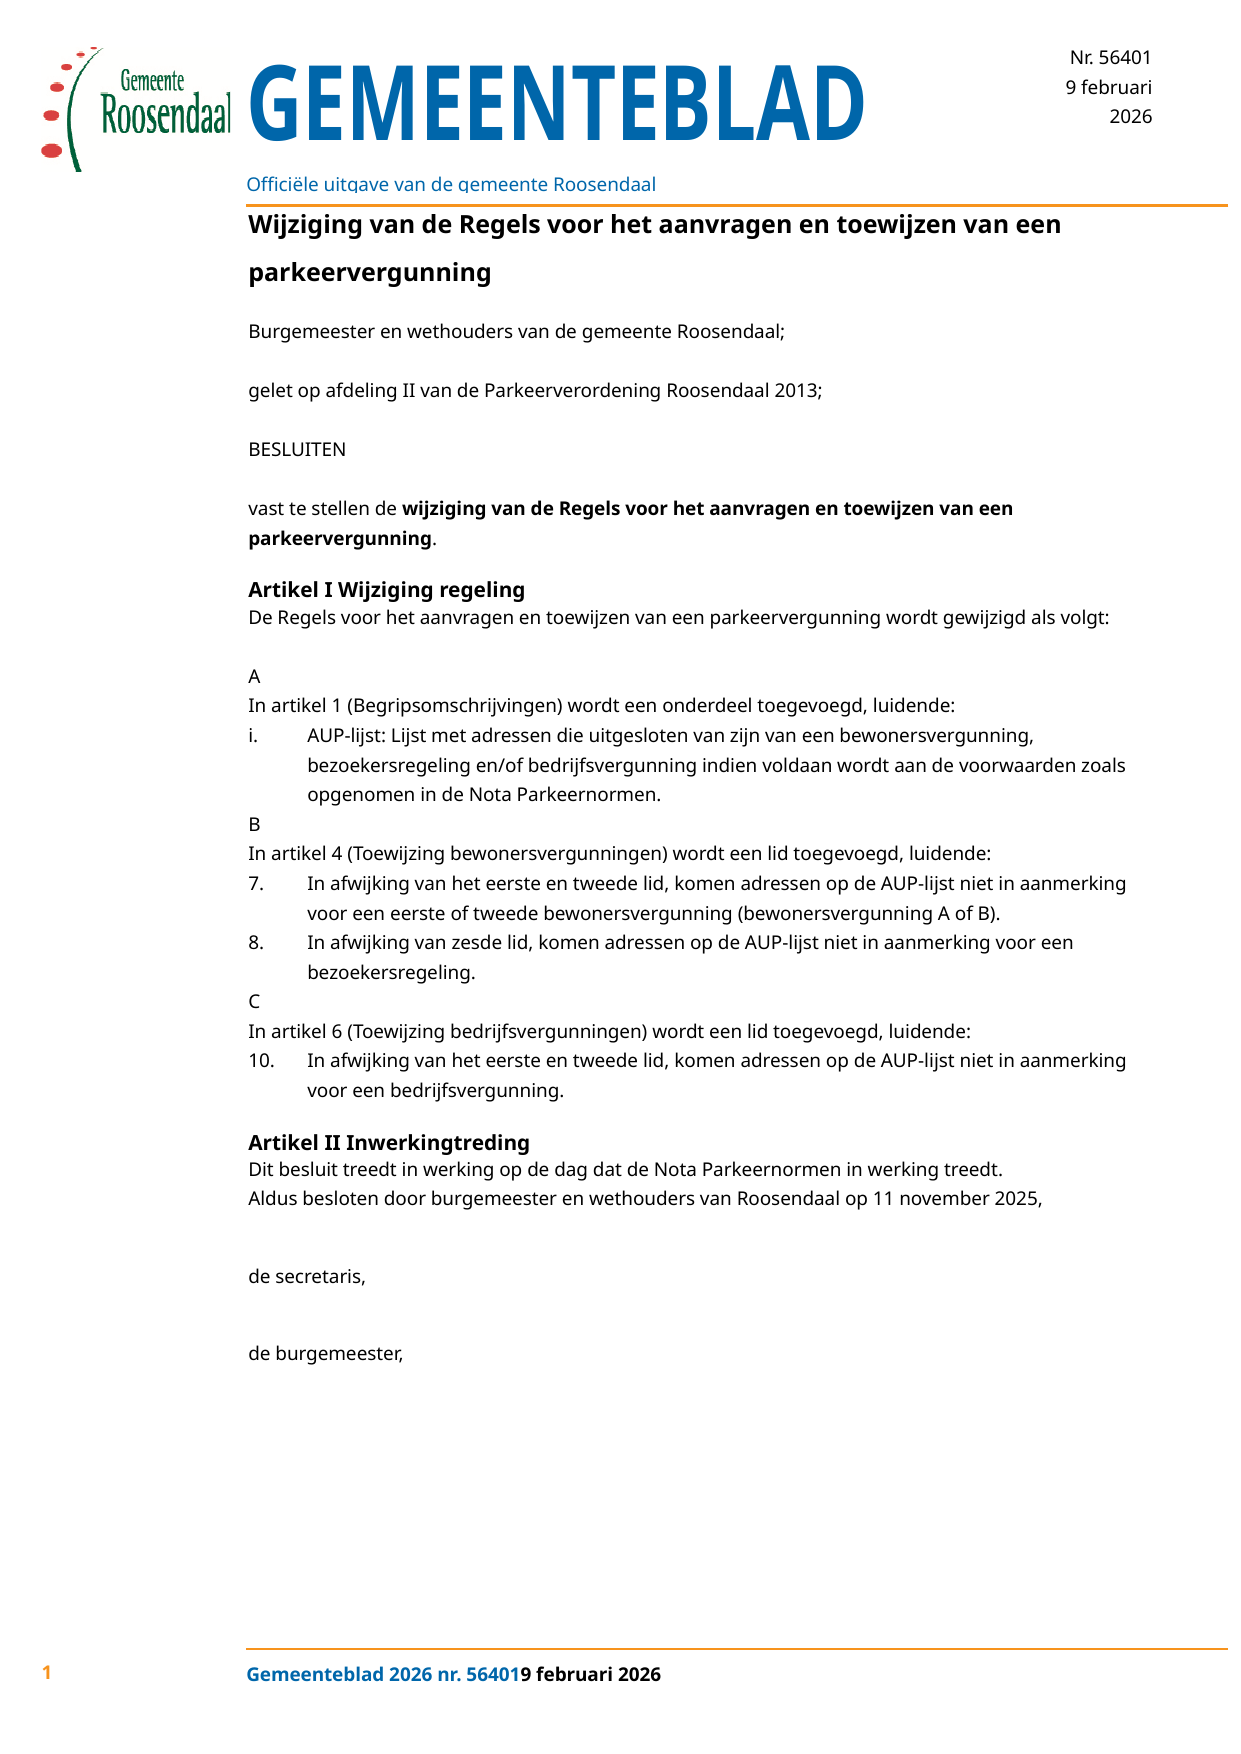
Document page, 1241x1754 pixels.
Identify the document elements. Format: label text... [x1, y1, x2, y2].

text B [248, 811, 1152, 837]
text Artikel I Wijziging regeling [248, 575, 1152, 604]
text Artikel II Inwerkingtreding [248, 1128, 1152, 1156]
text Aldus besloten door burgemeester en wethouders van Roosendaal op 11 november 2025, [248, 1186, 1152, 1211]
list In afwijking van zesde lid, komen adressen op de AUP-lijst niet in aanmerking voor een bezoekersregeling. [248, 929, 1152, 984]
text Burgemeester en wethouders van de gemeente Roosendaal; [248, 318, 1152, 344]
text In artikel 4 (Toewijzing bewonersvergunningen) wordt een lid toegevoegd, luidende: [248, 841, 1152, 866]
text BESLUITEN [248, 436, 1152, 462]
text de burgemeester, [248, 1340, 1152, 1366]
text De Regels voor het aanvragen en toewijzen van een parkeervergunning wordt gewijzigd als volgt: [248, 604, 1152, 629]
text C [248, 988, 1152, 1014]
list In afwijking van het eerste en tweede lid, komen adressen op de AUP-lijst niet in aanmerking voor een eerste of tweede bewonersvergunning (bewonersvergunning A of B). [248, 870, 1152, 925]
text Wijziging van de Regels voor het aanvragen en toewijzen van een parkeervergunning [248, 207, 1152, 288]
picture [41, 47, 231, 172]
text vast te stellen de wijziging van de Regels voor het aanvragen en toewijzen van een parkeervergunning. [248, 495, 1152, 551]
list In afwijking van het eerste en tweede lid, komen adressen op de AUP-lijst niet in aanmerking voor een bedrijfsvergunning. [248, 1048, 1152, 1103]
text Dit besluit treedt in werking op de dag dat de Nota Parkeernormen in werking treedt. [248, 1156, 1152, 1182]
list AUP-lijst: Lijst met adressen die uitgesloten van zijn van een bewonersvergunning, bezoekersregeling en/of bedrijfsvergunning indien voldaan wordt aan de voorwaarden zoals opgenomen in de Nota Parkeernormen. [248, 722, 1152, 807]
text In artikel 6 (Toewijzing bedrijfsvergunningen) wordt een lid toegevoegd, luidende: [248, 1018, 1152, 1044]
text gelet op afdeling II van de Parkeerverordening Roosendaal 2013; [248, 377, 1152, 403]
text In artikel 1 (Begripsomschrijvingen) wordt een onderdeel toegevoegd, luidende: [248, 693, 1152, 718]
text A [248, 663, 1152, 689]
text de secretaris, [248, 1263, 1152, 1288]
